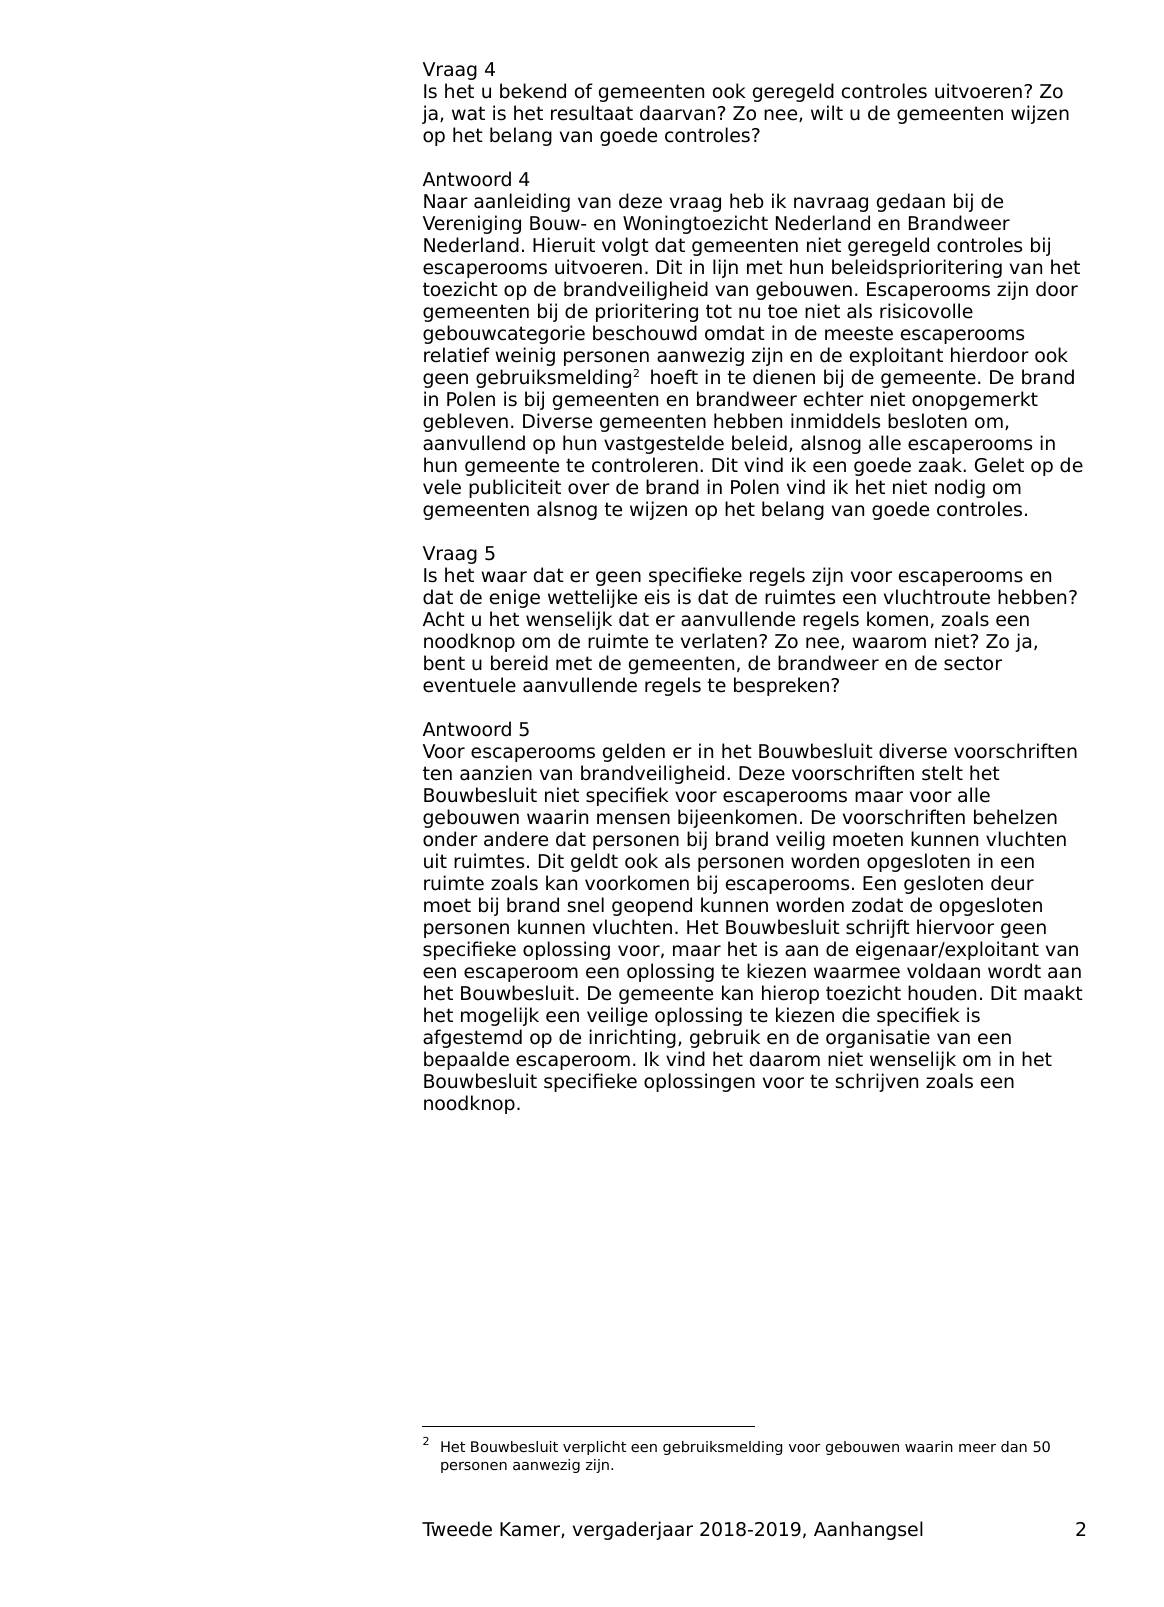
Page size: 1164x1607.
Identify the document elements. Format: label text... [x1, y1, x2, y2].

text Is het waar dat er geen specifieke regels zijn voor escaperooms en dat de enige wettelijke eis is dat de ruimtes een vluchtroute hebben? Acht u het wenselijk dat er aanvullende regels komen, zoals een noodknop om de ruimte te verlaten? Zo nee, waarom niet? Zo ja, bent u bereid met de gemeenten, de brandweer en de sector eventuele aanvullende regels te bespreken? [422, 565, 1087, 697]
text Het Bouwbesluit verplicht een gebruiksmelding voor gebouwen waarin meer dan 50 personen aanwezig zijn. [422, 1435, 1087, 1474]
text Vraag 5 [422, 543, 1087, 565]
text Vraag 4 [422, 59, 1087, 81]
text Is het u bekend of gemeenten ook geregeld controles uitvoeren? Zo ja, wat is het resultaat daarvan? Zo nee, wilt u de gemeenten wijzen op het belang van goede controles? [422, 81, 1087, 147]
text Antwoord 5 [422, 719, 1087, 741]
text Naar aanleiding van deze vraag heb ik navraag gedaan bij de Vereniging Bouw- en Woningtoezicht Nederland en Brandweer Nederland. Hieruit volgt dat gemeenten niet geregeld controles bij escaperooms uitvoeren. Dit in lijn met hun beleidsprioritering van het toezicht op de brandveiligheid van gebouwen. Escaperooms zijn door gemeenten bij de prioritering tot nu toe niet als risicovolle gebouwcategorie beschouwd omdat in de meeste escaperooms relatief weinig personen aanwezig zijn en de exploitant hierdoor ook geen gebruiksmelding hoeft in te dienen bij de gemeente. De brand in Polen is bij gemeenten en brandweer echter niet onopgemerkt gebleven. Diverse gemeenten hebben inmiddels besloten om, aanvullend op hun vastgestelde beleid, alsnog alle escaperooms in hun gemeente te controleren. Dit vind ik een goede zaak. Gelet op de vele publiciteit over de brand in Polen vind ik het niet nodig om gemeenten alsnog te wijzen op het belang van goede controles. [422, 191, 1087, 521]
text Antwoord 4 [422, 169, 1087, 191]
text Voor escaperooms gelden er in het Bouwbesluit diverse voorschriften ten aanzien van brandveiligheid. Deze voorschriften stelt het Bouwbesluit niet specifiek voor escaperooms maar voor alle gebouwen waarin mensen bijeenkomen. De voorschriften behelzen onder andere dat personen bij brand veilig moeten kunnen vluchten uit ruimtes. Dit geldt ook als personen worden opgesloten in een ruimte zoals kan voorkomen bij escaperooms. Een gesloten deur moet bij brand snel geopend kunnen worden zodat de opgesloten personen kunnen vluchten. Het Bouwbesluit schrijft hiervoor geen specifieke oplossing voor, maar het is aan de eigenaar/exploitant van een escaperoom een oplossing te kiezen waarmee voldaan wordt aan het Bouwbesluit. De gemeente kan hierop toezicht houden. Dit maakt het mogelijk een veilige oplossing te kiezen die specifiek is afgestemd op de inrichting, gebruik en de organisatie van een bepaalde escaperoom. Ik vind het daarom niet wenselijk om in het Bouwbesluit specifieke oplossingen voor te schrijven zoals een noodknop. [422, 741, 1087, 1115]
